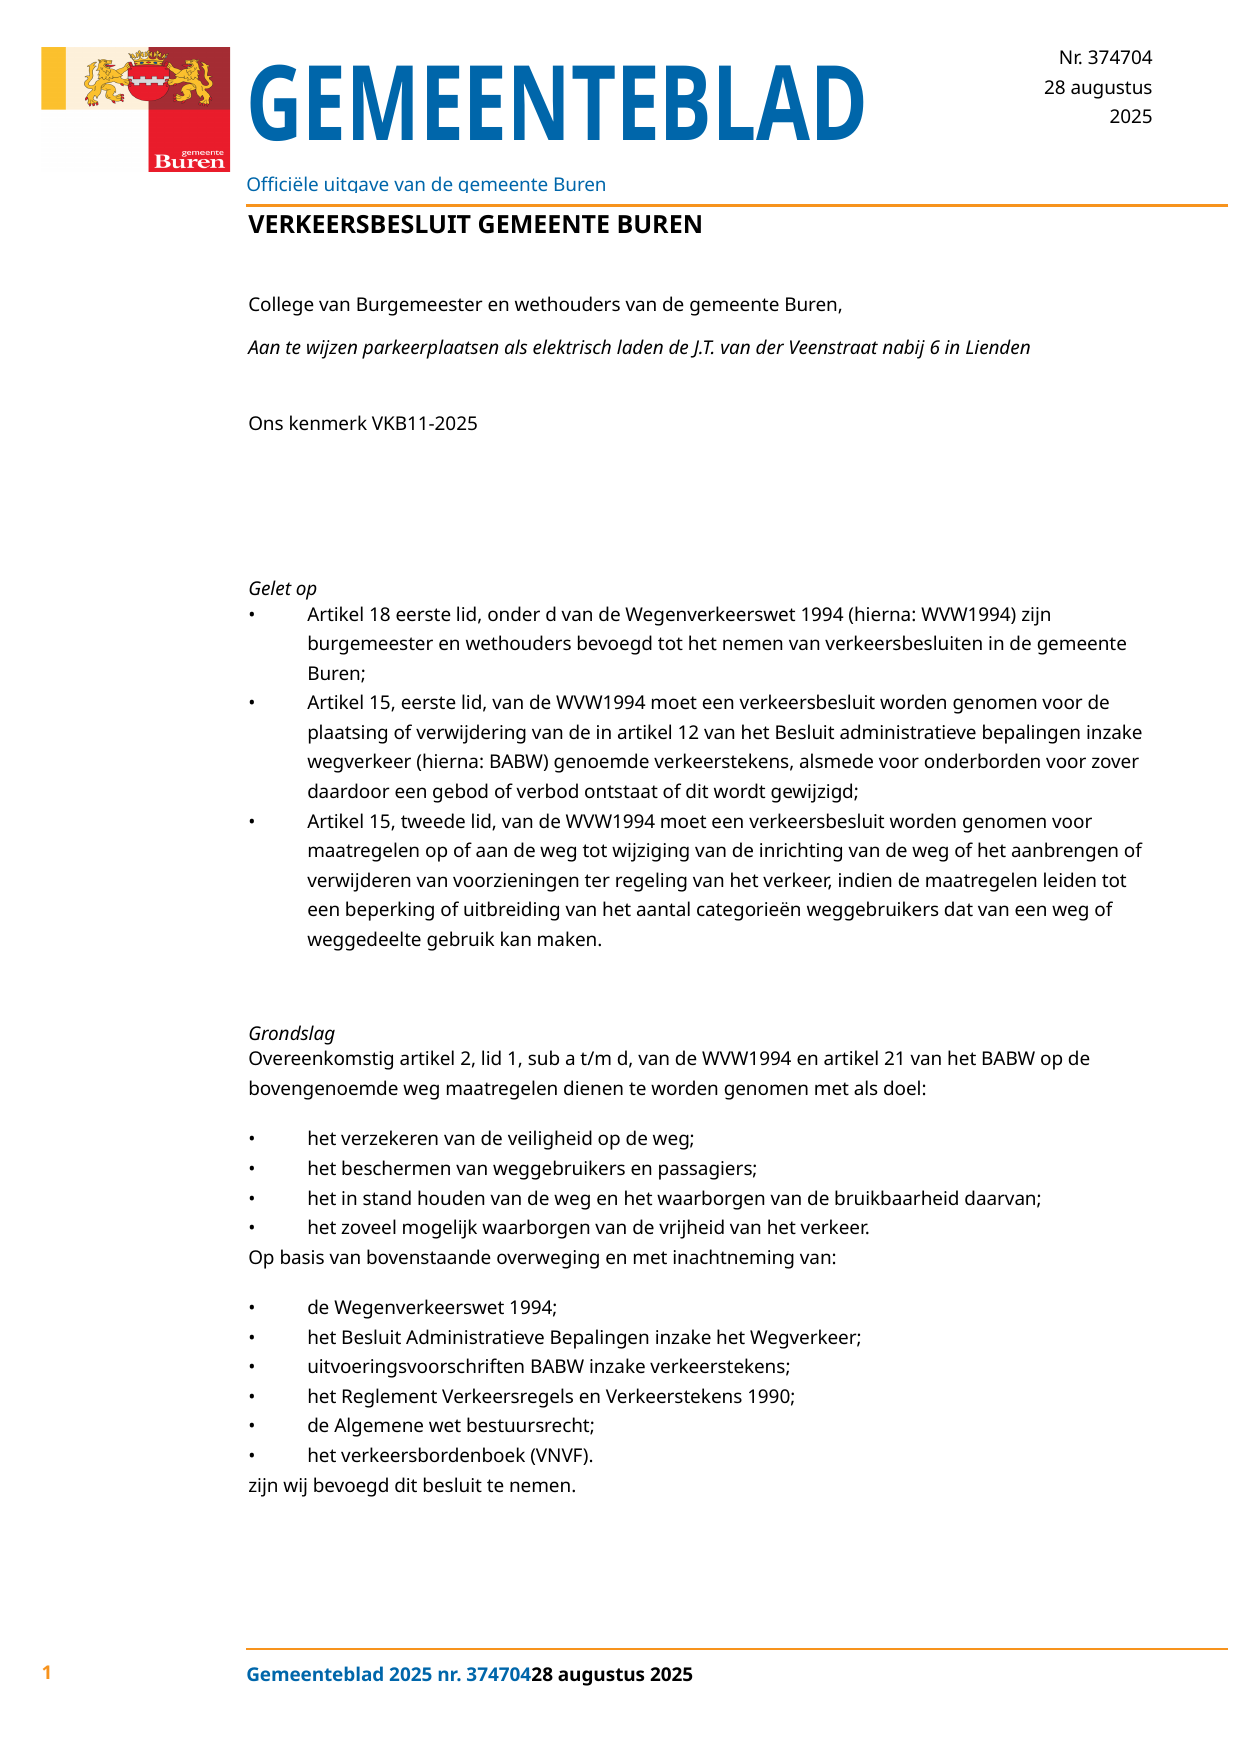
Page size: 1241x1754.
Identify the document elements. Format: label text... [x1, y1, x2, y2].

text VERKEERSBESLUIT GEMEENTE BUREN [248, 207, 1152, 241]
text Aan te wijzen parkeerplaatsen als elektrisch laden de J.T. van der Veenstraat nabij 6 in Lienden [248, 334, 1152, 360]
list het zoveel mogelijk waarborgen van de vrijheid van het verkeer. [248, 1214, 1152, 1240]
text Grondslag [248, 1020, 1152, 1046]
list Artikel 18 eerste lid, onder d van de Wegenverkeerswet 1994 (hierna: WVW1994) zijn burgemeester en wethouders bevoegd tot het nemen van verkeersbesluiten in de gemeente Buren; [248, 601, 1152, 686]
text Op basis van bovenstaande overweging en met inachtneming van: [248, 1244, 1152, 1269]
list de Wegenverkeerswet 1994; [248, 1294, 1152, 1320]
list Artikel 15, tweede lid, van de WVW1994 moet een verkeersbesluit worden genomen voor maatregelen op of aan de weg tot wijziging van de inrichting van de weg of het aanbrengen of verwijderen van voorzieningen ter regeling van het verkeer, indien de maatregelen leiden tot een beperking of uitbreiding van het aantal categorieën weggebruikers dat van een weg of weggedeelte gebruik kan maken. [248, 808, 1152, 952]
list het in stand houden van de weg en het waarborgen van de bruikbaarheid daarvan; [248, 1185, 1152, 1210]
list de Algemene wet bestuursrecht; [248, 1413, 1152, 1438]
list het Besluit Administratieve Bepalingen inzake het Wegverkeer; [248, 1324, 1152, 1349]
list Artikel 15, eerste lid, van de WVW1994 moet een verkeersbesluit worden genomen voor de plaatsing of verwijdering van de in artikel 12 van het Besluit administratieve bepalingen inzake wegverkeer (hierna: BABW) genoemde verkeerstekens, alsmede voor onderborden voor zover daardoor een gebod of verbod ontstaat of dit wordt gewijzigd; [248, 689, 1152, 804]
text zijn wij bevoegd dit besluit te nemen. [248, 1472, 1152, 1497]
text Overeenkomstig artikel 2, lid 1, sub a t/m d, van de WVW1994 en artikel 21 van het BABW op de bovengenoemde weg maatregelen dienen te worden genomen met als doel: [248, 1046, 1152, 1101]
text College van Burgemeester en wethouders van de gemeente Buren, [248, 291, 1152, 317]
list het verzekeren van de veiligheid op de weg; [248, 1126, 1152, 1151]
list het verkeersbordenboek (VNVF). [248, 1442, 1152, 1468]
picture [41, 47, 231, 172]
list uitvoeringsvoorschriften BABW inzake verkeerstekens; [248, 1353, 1152, 1379]
list het beschermen van weggebruikers en passagiers; [248, 1155, 1152, 1181]
text Gelet op [248, 575, 1152, 601]
list het Reglement Verkeersregels en Verkeerstekens 1990; [248, 1383, 1152, 1409]
text Ons kenmerk VKB11-2025 [248, 410, 1152, 436]
